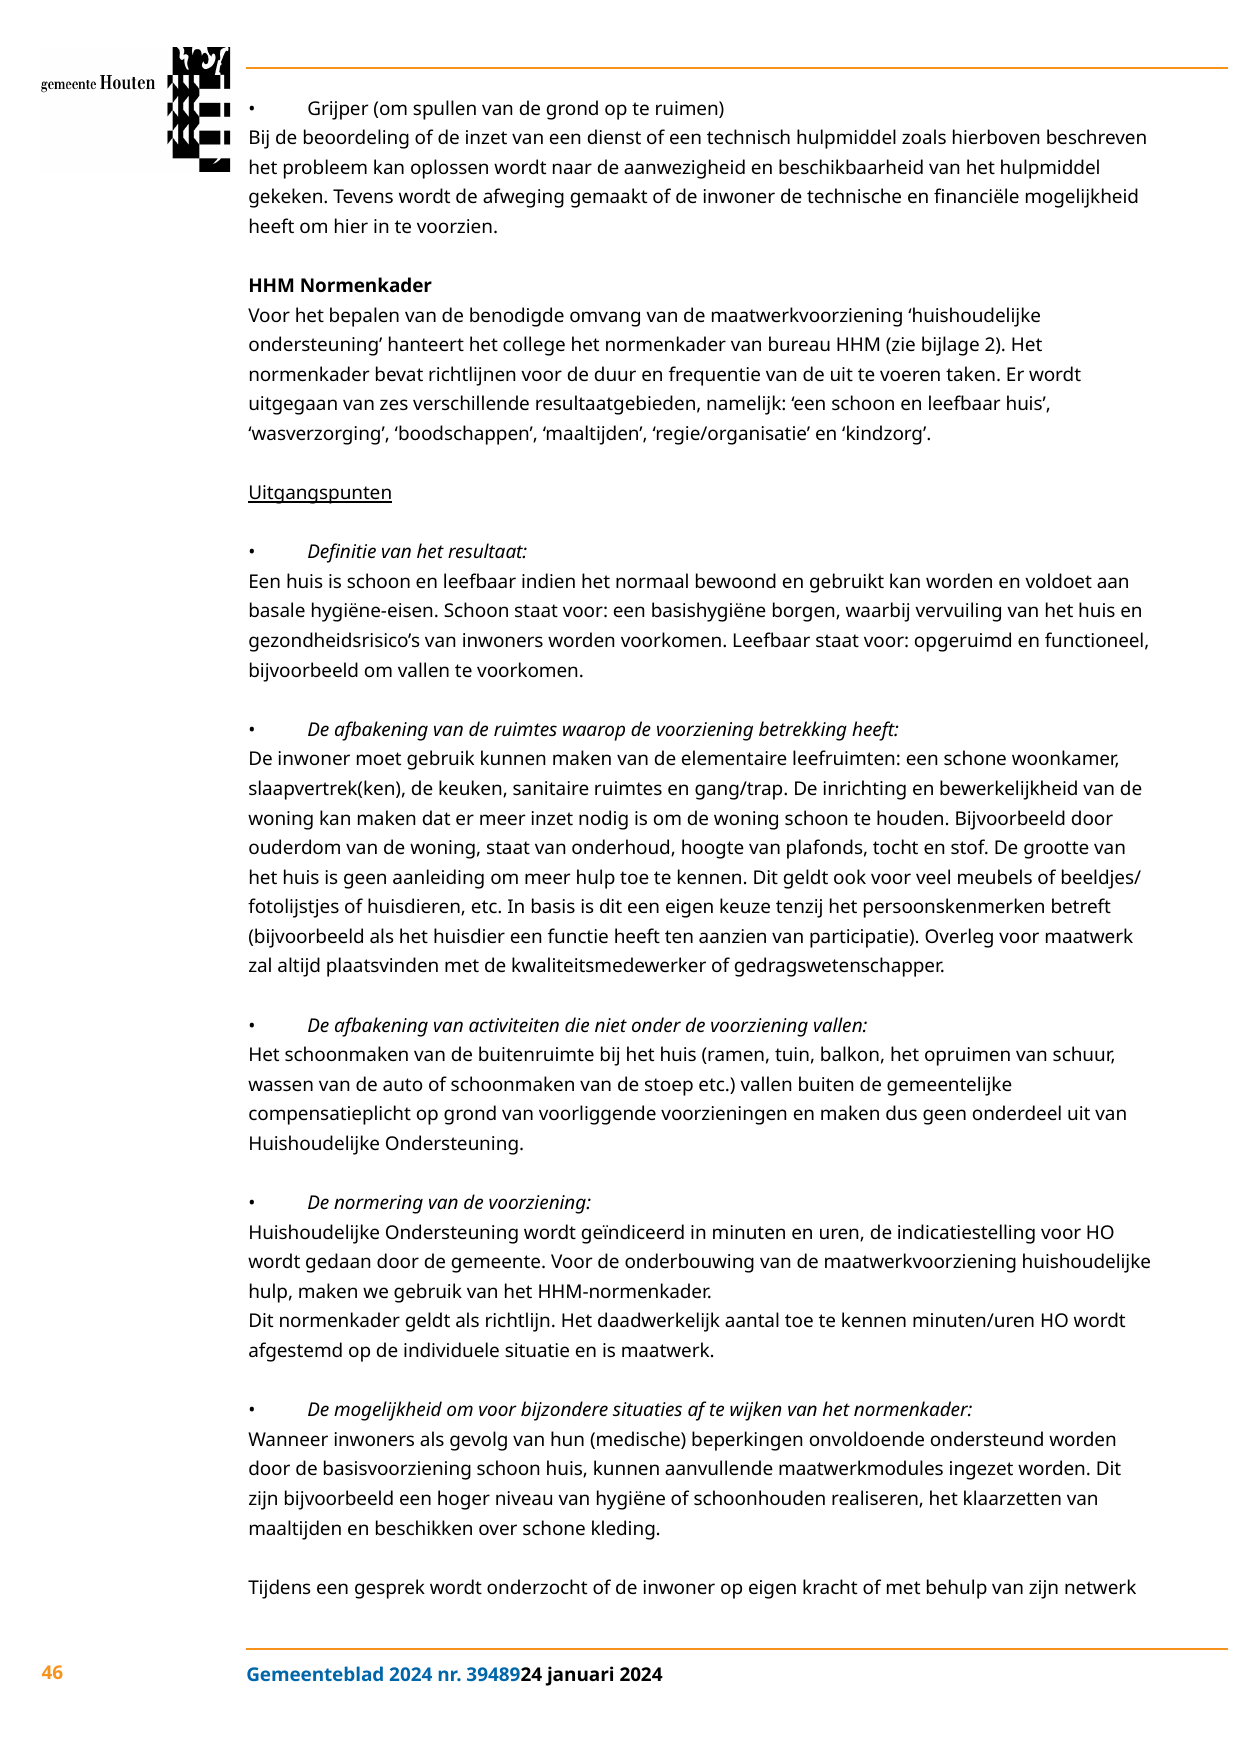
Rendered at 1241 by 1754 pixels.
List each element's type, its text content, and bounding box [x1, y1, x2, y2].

text Huishoudelijke Ondersteuning wordt geïndiceerd in minuten en uren, de indicatiestelling voor HO wordt gedaan door de gemeente. Voor de onderbouwing van de maatwerkvoorziening huishoudelijke hulp, maken we gebruik van het HHM-normenkader. [248, 1219, 1152, 1304]
text Wanneer inwoners als gevolg van hun (medische) beperkingen onvoldoende ondersteund worden door de basisvoorziening schoon huis, kunnen aanvullende maatwerkmodules ingezet worden. Dit zijn bijvoorbeeld een hoger niveau van hygiëne of schoonhouden realiseren, het klaarzetten van maaltijden en beschikken over schone kleding. [248, 1426, 1152, 1541]
text Voor het bepalen van de benodigde omvang van de maatwerkvoorziening ‘huishoudelijke ondersteuning’ hanteert het college het normenkader van bureau HHM (zie bijlage 2). Het normenkader bevat richtlijnen voor de duur en frequentie van de uit te voeren taken. Er wordt uitgegaan van zes verschillende resultaatgebieden, namelijk: ‘een schoon en leefbaar huis’, ‘wasverzorging’, ‘boodschappen’, ‘maaltijden’, ‘regie/organisatie’ en ‘kindzorg’. [248, 302, 1152, 446]
text Dit normenkader geldt als richtlijn. Het daadwerkelijk aantal toe te kennen minuten/uren HO wordt afgestemd op de individuele situatie en is maatwerk. [248, 1308, 1152, 1363]
list Grijper (om spullen van de grond op te ruimen) [248, 95, 1152, 121]
text Tijdens een gesprek wordt onderzocht of de inwoner op eigen kracht of met behulp van zijn netwerk [248, 1574, 1152, 1600]
list De mogelijkheid om voor bijzondere situaties af te wijken van het normenkader: [248, 1396, 1152, 1422]
list De normering van de voorziening: [248, 1189, 1152, 1215]
list De afbakening van activiteiten die niet onder de voorziening vallen: [248, 1012, 1152, 1038]
list De afbakening van de ruimtes waarop de voorziening betrekking heeft: [248, 716, 1152, 742]
text HHM Normenkader [248, 272, 1152, 298]
text Een huis is schoon en leefbaar indien het normaal bewoond en gebruikt kan worden en voldoet aan basale hygiëne-eisen. Schoon staat voor: een basishygiëne borgen, waarbij vervuiling van het huis en gezondheidsrisico’s van inwoners worden voorkomen. Leefbaar staat voor: opgeruimd en functioneel, bijvoorbeeld om vallen te voorkomen. [248, 568, 1152, 683]
text Het schoonmaken van de buitenruimte bij het huis (ramen, tuin, balkon, het opruimen van schuur, wassen van de auto of schoonmaken van de stoep etc.) vallen buiten de gemeentelijke compensatieplicht op grond van voorliggende voorzieningen en maken dus geen onderdeel uit van Huishoudelijke Ondersteuning. [248, 1041, 1152, 1156]
picture [41, 47, 231, 172]
text De inwoner moet gebruik kunnen maken van de elementaire leefruimten: een schone woonkamer, slaapvertrek(ken), de keuken, sanitaire ruimtes en gang/trap. De inrichting en bewerkelijkheid van de woning kan maken dat er meer inzet nodig is om de woning schoon te houden. Bijvoorbeeld door ouderdom van de woning, staat van onderhoud, hoogte van plafonds, tocht en stof. De grootte van het huis is geen aanleiding om meer hulp toe te kennen. Dit geldt ook voor veel meubels of beeldjes/ fotolijstjes of huisdieren, etc. In basis is dit een eigen keuze tenzij het persoonskenmerken betreft (bijvoorbeeld als het huisdier een functie heeft ten aanzien van participatie). Overleg voor maatwerk zal altijd plaatsvinden met de kwaliteitsmedewerker of gedragswetenschapper. [248, 746, 1152, 978]
text Bij de beoordeling of de inzet van een dienst of een technisch hulpmiddel zoals hierboven beschreven het probleem kan oplossen wordt naar de aanwezigheid en beschikbaarheid van het hulpmiddel gekeken. Tevens wordt de afweging gemaakt of de inwoner de technische en financiële mogelijkheid heeft om hier in te voorzien. [248, 124, 1152, 239]
text Uitgangspunten [248, 479, 1152, 505]
list Definitie van het resultaat: [248, 538, 1152, 564]
